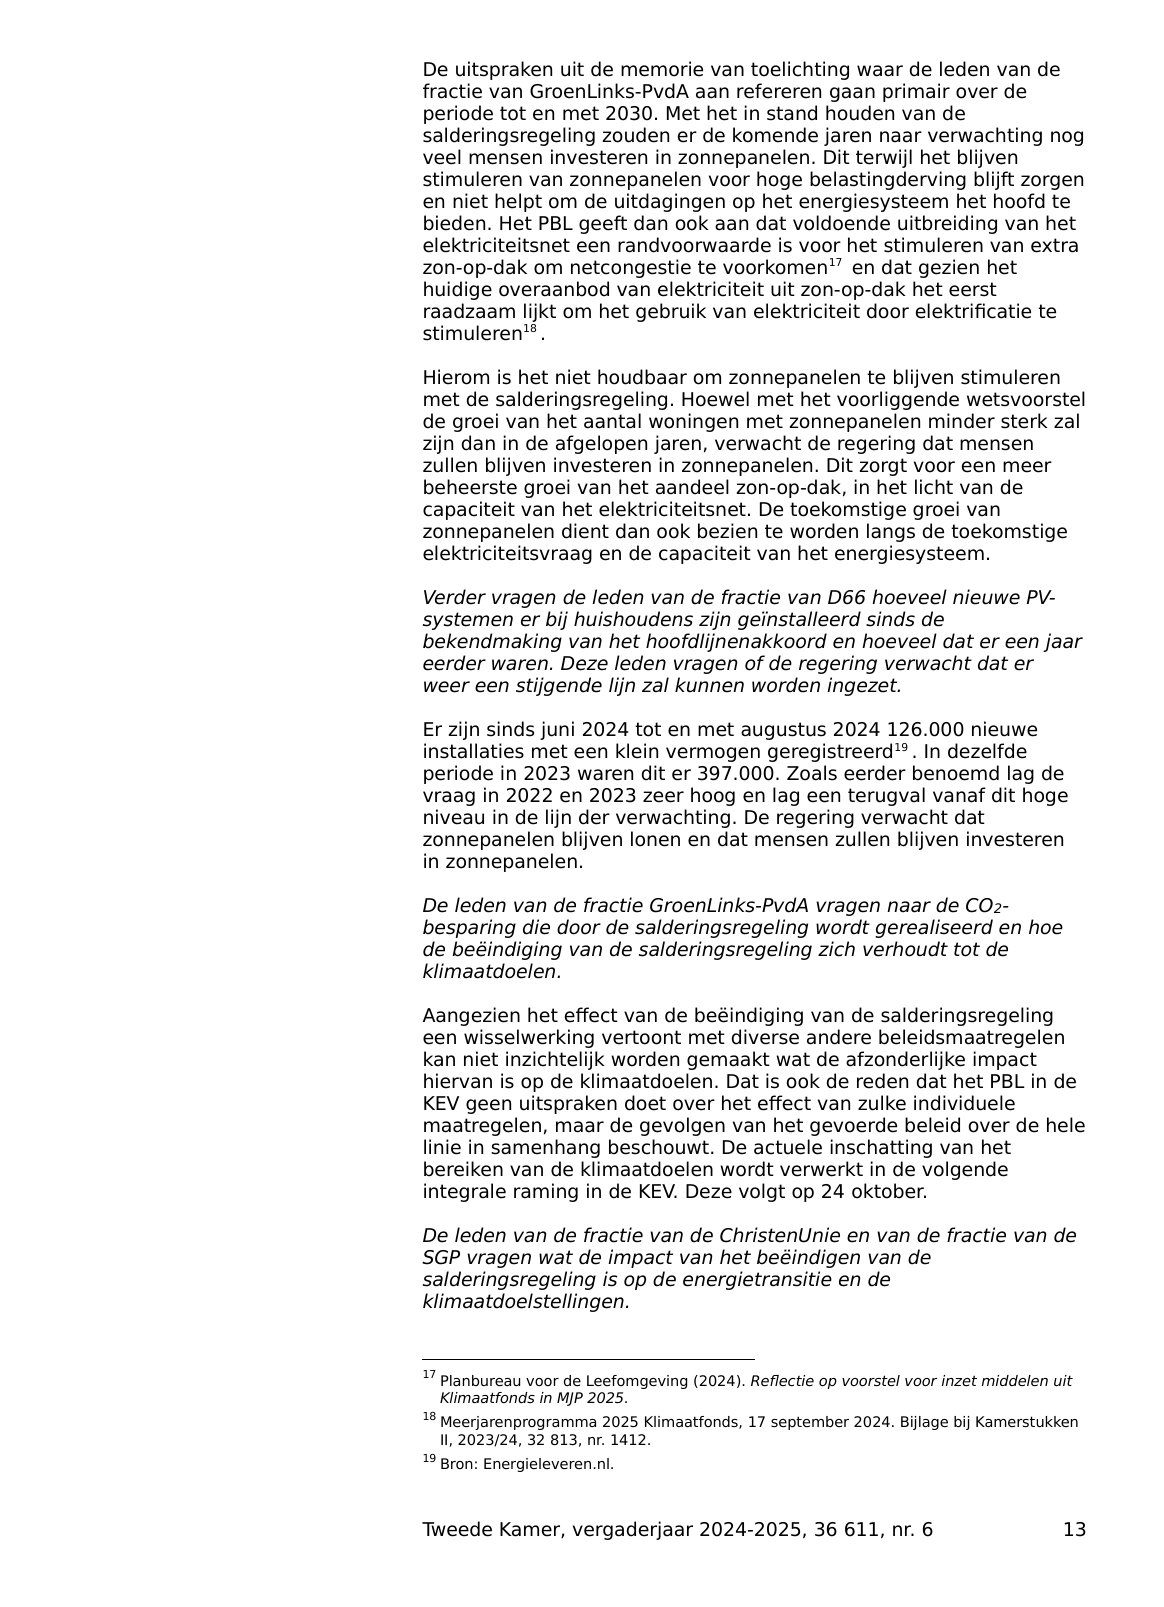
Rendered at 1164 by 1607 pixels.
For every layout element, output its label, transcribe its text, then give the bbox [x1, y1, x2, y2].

text Planbureau voor de Leefomgeving (2024). Reflectie op voorstel voor inzet middelen uit Klimaatfonds in MJP 2025. [422, 1368, 1087, 1407]
text De leden van de fractie GroenLinks-PvdA vragen naar de CO2-besparing die door de salderingsregeling wordt gerealiseerd en hoe de beëindiging van de salderingsregeling zich verhoudt tot de klimaatdoelen. [422, 895, 1087, 983]
text Verder vragen de leden van de fractie van D66 hoeveel nieuwe PV-systemen er bij huishoudens zijn geïnstalleerd sinds de bekendmaking van het hoofdlijnenakkoord en hoeveel dat er een jaar eerder waren. Deze leden vragen of de regering verwacht dat er weer een stijgende lijn zal kunnen worden ingezet. [422, 587, 1087, 697]
text De uitspraken uit de memorie van toelichting waar de leden van de fractie van GroenLinks-PvdA aan refereren gaan primair over de periode tot en met 2030. Met het in stand houden van de salderingsregeling zouden er de komende jaren naar verwachting nog veel mensen investeren in zonnepanelen. Dit terwijl het blijven stimuleren van zonnepanelen voor hoge belastingderving blijft zorgen en niet helpt om de uitdagingen op het energiesysteem het hoofd te bieden. Het PBL geeft dan ook aan dat voldoende uitbreiding van het elektriciteitsnet een randvoorwaarde is voor het stimuleren van extra zon-op-dak om netcongestie te voorkomen en dat gezien het huidige overaanbod van elektriciteit uit zon-op-dak het eerst raadzaam lijkt om het gebruik van elektriciteit door elektrificatie te stimuleren. [422, 59, 1087, 345]
text Er zijn sinds juni 2024 tot en met augustus 2024 126.000 nieuwe installaties met een klein vermogen geregistreerd. In dezelfde periode in 2023 waren dit er 397.000. Zoals eerder benoemd lag de vraag in 2022 en 2023 zeer hoog en lag een terugval vanaf dit hoge niveau in de lijn der verwachting. De regering verwacht dat zonnepanelen blijven lonen en dat mensen zullen blijven investeren in zonnepanelen. [422, 719, 1087, 873]
text De leden van de fractie van de ChristenUnie en van de fractie van de SGP vragen wat de impact van het beëindigen van de salderingsregeling is op de energietransitie en de klimaatdoelstellingen. [422, 1225, 1087, 1313]
text Meerjarenprogramma 2025 Klimaatfonds, 17 september 2024. Bijlage bij Kamerstukken II, 2023/24, 32 813, nr. 1412. [422, 1410, 1087, 1449]
text Hierom is het niet houdbaar om zonnepanelen te blijven stimuleren met de salderingsregeling. Hoewel met het voorliggende wetsvoorstel de groei van het aantal woningen met zonnepanelen minder sterk zal zijn dan in de afgelopen jaren, verwacht de regering dat mensen zullen blijven investeren in zonnepanelen. Dit zorgt voor een meer beheerste groei van het aandeel zon-op-dak, in het licht van de capaciteit van het elektriciteitsnet. De toekomstige groei van zonnepanelen dient dan ook bezien te worden langs de toekomstige elektriciteitsvraag en de capaciteit van het energiesysteem. [422, 367, 1087, 565]
text Aangezien het effect van de beëindiging van de salderingsregeling een wisselwerking vertoont met diverse andere beleidsmaatregelen kan niet inzichtelijk worden gemaakt wat de afzonderlijke impact hiervan is op de klimaatdoelen. Dat is ook de reden dat het PBL in de KEV geen uitspraken doet over het effect van zulke individuele maatregelen, maar de gevolgen van het gevoerde beleid over de hele linie in samenhang beschouwt. De actuele inschatting van het bereiken van de klimaatdoelen wordt verwerkt in de volgende integrale raming in de KEV. Deze volgt op 24 oktober. [422, 1005, 1087, 1203]
text Bron: Energieleveren.nl. [422, 1452, 1087, 1474]
